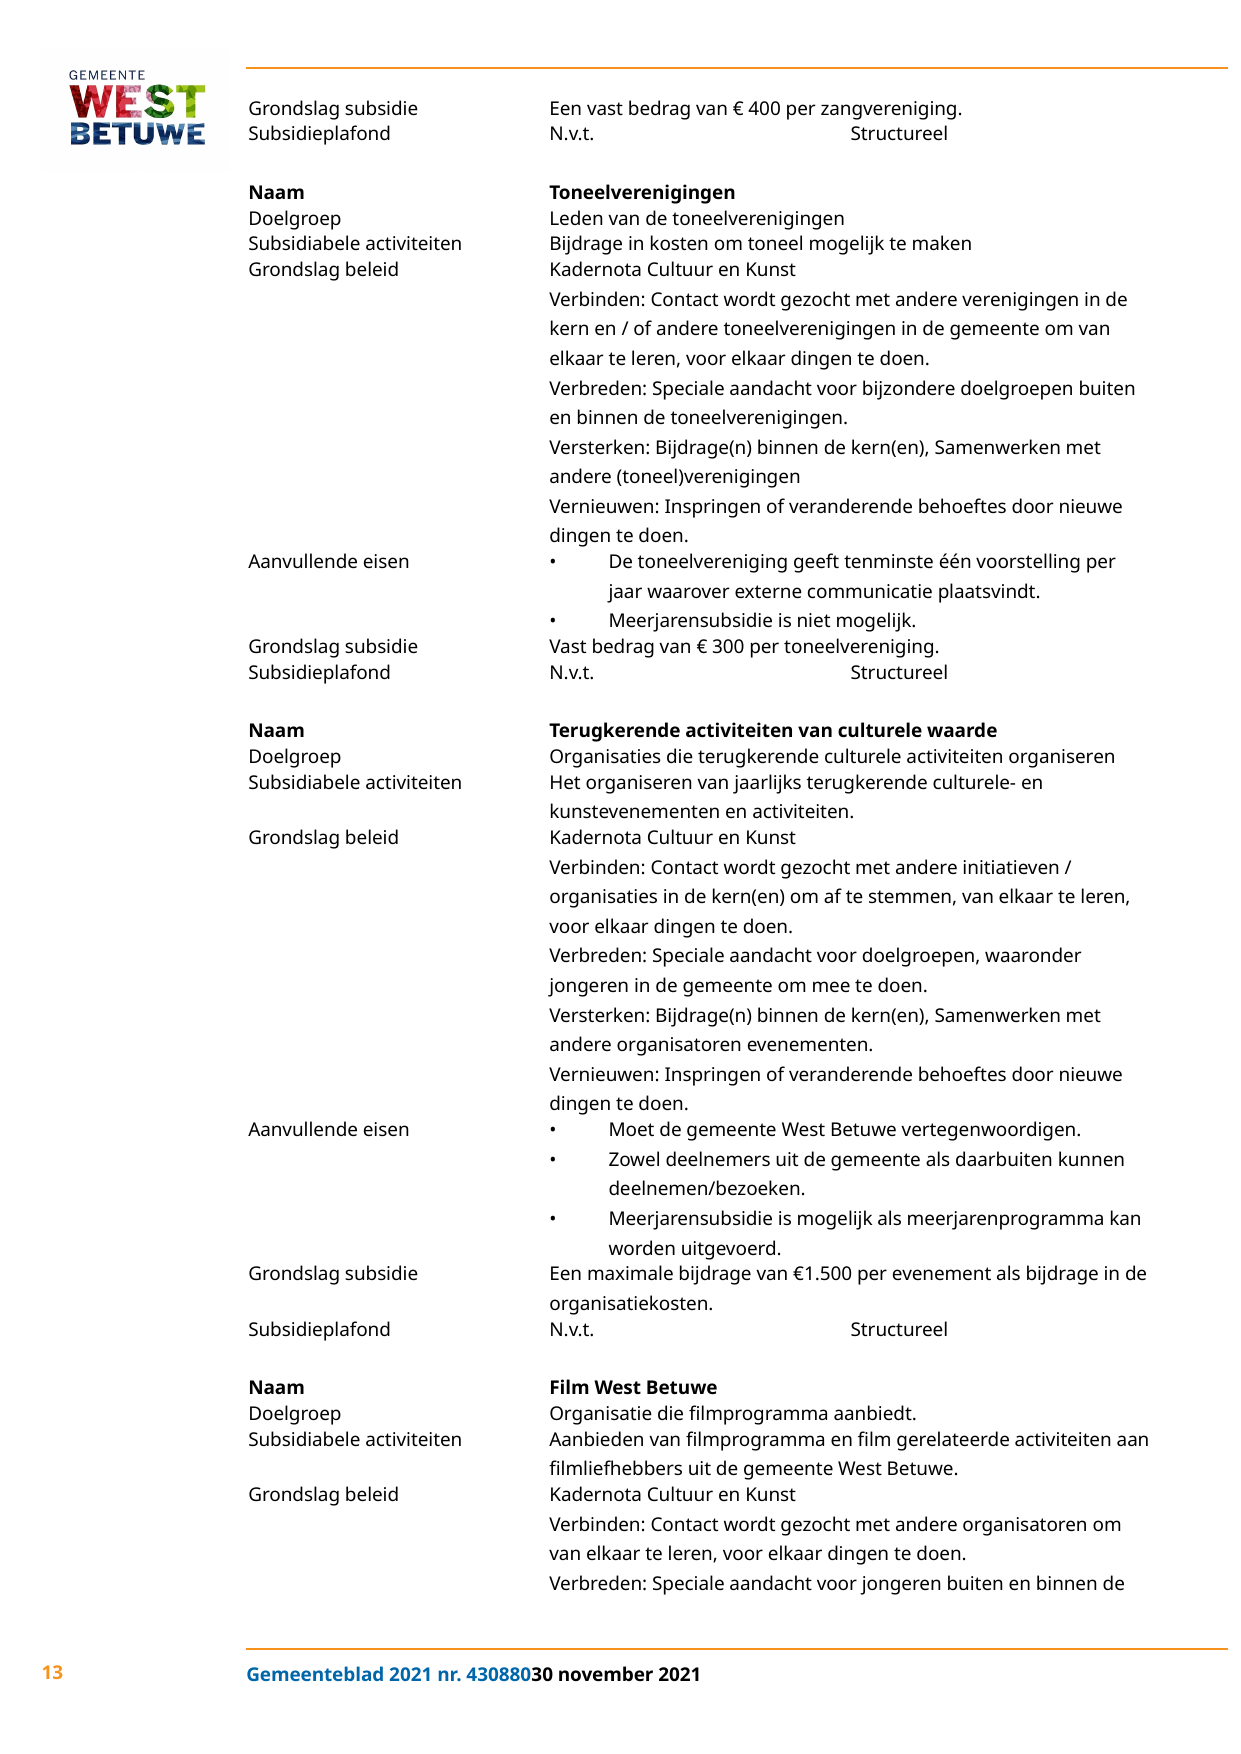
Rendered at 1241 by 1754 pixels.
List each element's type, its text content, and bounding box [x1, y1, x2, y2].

table_cell Structureel [850, 1316, 1152, 1341]
table_cell Grondslag beleid [248, 824, 549, 1116]
table_cell Kadernota Cultuur en Kunst Verbinden: Contact wordt gezocht met andere verenigingen in de kern en / of andere toneelverenigingen in de gemeente om van elkaar te leren, voor elkaar dingen te doen. Verbreden: Speciale aandacht voor bijzondere doelgroepen buiten en binnen de toneelverenigingen. Versterken: Bijdrage(n) binnen de kern(en), Samenwerken met andere (toneel)verenigingen Vernieuwen: Inspringen of veranderende behoeftes door nieuwe dingen te doen. [549, 256, 1152, 548]
table_cell Bijdrage in kosten om toneel mogelijk te maken [549, 231, 1152, 256]
table_cell Aanbieden van filmprogramma en film gerelateerde activiteiten aan filmliefhebbers uit de gemeente West Betuwe. [549, 1426, 1152, 1481]
table_cell Grondslag subsidie [248, 633, 549, 659]
table_cell Een maximale bijdrage van €1.500 per evenement als bijdrage in de organisatiekosten. [549, 1260, 1152, 1316]
table_cell Subsidiabele activiteiten [248, 231, 549, 256]
table_cell Grondslag subsidie [248, 95, 549, 121]
table_cell Subsidieplafond [248, 1316, 549, 1341]
table_header Naam [248, 718, 549, 743]
table_cell Moet de gemeente West Betuwe vertegenwoordigen. Zowel deelnemers uit de gemeente als daarbuiten kunnen deelnemen/bezoeken. Meerjarensubsidie is mogelijk als meerjarenprogramma kan worden uitgevoerd. [549, 1116, 1152, 1260]
table_cell Structureel [850, 121, 1152, 146]
table_cell Het organiseren van jaarlijks terugkerende culturele- en kunstevenementen en activiteiten. [549, 769, 1152, 824]
table_cell N.v.t. [549, 121, 850, 146]
table_cell Subsidiabele activiteiten [248, 769, 549, 824]
table_cell Subsidiabele activiteiten [248, 1426, 549, 1481]
table_header Terugkerende activiteiten van culturele waarde [549, 718, 1152, 743]
table_cell De toneelvereniging geeft tenminste één voorstelling per jaar waarover externe communicatie plaatsvindt. Meerjarensubsidie is niet mogelijk. [549, 548, 1152, 633]
table_cell Grondslag beleid [248, 1481, 549, 1596]
table_cell Aanvullende eisen [248, 1116, 549, 1260]
table_cell Subsidieplafond [248, 121, 549, 146]
table_cell Leden van de toneelverenigingen [549, 205, 1152, 231]
table_cell Kadernota Cultuur en Kunst Verbinden: Contact wordt gezocht met andere organisatoren om van elkaar te leren, voor elkaar dingen te doen. Verbreden: Speciale aandacht voor jongeren buiten en binnen de [549, 1481, 1152, 1596]
table_cell Grondslag beleid [248, 256, 549, 548]
table_cell Doelgroep [248, 743, 549, 769]
table_cell Vast bedrag van € 300 per toneelvereniging. [549, 633, 1152, 659]
table_cell Een vast bedrag van € 400 per zangvereniging. [549, 95, 1152, 121]
table_header Naam [248, 179, 549, 205]
table_cell Doelgroep [248, 1400, 549, 1426]
table_cell Grondslag subsidie [248, 1260, 549, 1316]
table_header Naam [248, 1374, 549, 1400]
table_header Toneelverenigingen [549, 179, 1152, 205]
table_cell Aanvullende eisen [248, 548, 549, 633]
picture [41, 47, 231, 172]
table_cell Structureel [850, 659, 1152, 685]
table_cell Organisatie die filmprogramma aanbiedt. [549, 1400, 1152, 1426]
table_header Film West Betuwe [549, 1374, 1152, 1400]
table_cell Kadernota Cultuur en Kunst Verbinden: Contact wordt gezocht met andere initiatieven / organisaties in de kern(en) om af te stemmen, van elkaar te leren, voor elkaar dingen te doen. Verbreden: Speciale aandacht voor doelgroepen, waaronder jongeren in de gemeente om mee te doen. Versterken: Bijdrage(n) binnen de kern(en), Samenwerken met andere organisatoren evenementen. Vernieuwen: Inspringen of veranderende behoeftes door nieuwe dingen te doen. [549, 824, 1152, 1116]
table_cell Subsidieplafond [248, 659, 549, 685]
table_cell Doelgroep [248, 205, 549, 231]
table_cell N.v.t. [549, 659, 850, 685]
table_cell N.v.t. [549, 1316, 850, 1341]
table_cell Organisaties die terugkerende culturele activiteiten organiseren [549, 743, 1152, 769]
